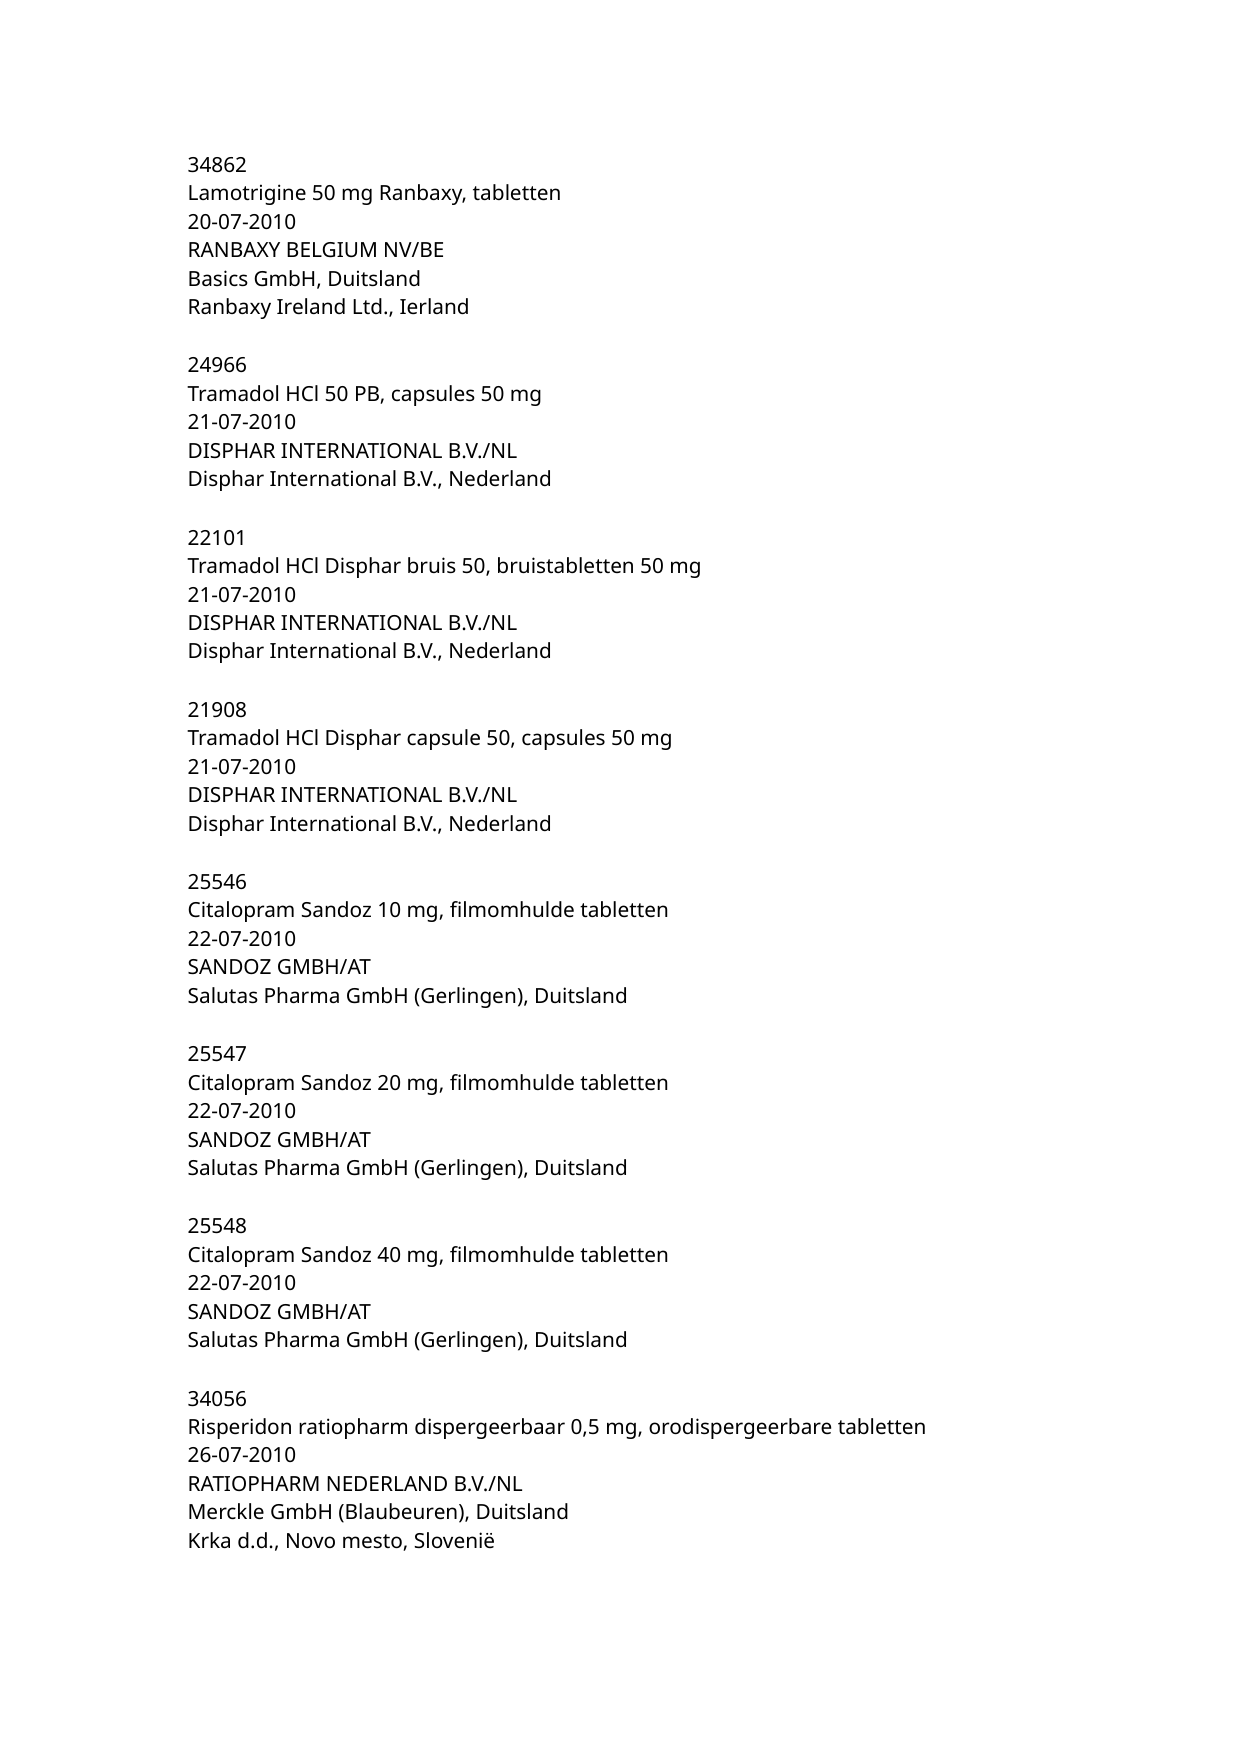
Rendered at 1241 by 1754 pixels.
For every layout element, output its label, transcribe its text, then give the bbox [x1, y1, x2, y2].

text Citalopram Sandoz 10 mg, filmomhulde tabletten [187, 896, 1053, 924]
text RATIOPHARM NEDERLAND B.V./NL [187, 1469, 1053, 1497]
text 25546 [187, 867, 1053, 896]
text Tramadol HCl Disphar bruis 50, bruistabletten 50 mg [187, 551, 1053, 580]
text 21-07-2010 [187, 407, 1053, 436]
text 20-07-2010 [187, 207, 1053, 235]
text Krka d.d., Novo mesto, Slovenië [187, 1526, 1053, 1554]
text Disphar International B.V., Nederland [187, 637, 1053, 665]
text SANDOZ GMBH/AT [187, 952, 1053, 981]
text 25548 [187, 1212, 1053, 1240]
text 22-07-2010 [187, 1096, 1053, 1125]
text SANDOZ GMBH/AT [187, 1297, 1053, 1325]
text 34862 [187, 150, 1053, 178]
text Tramadol HCl Disphar capsule 50, capsules 50 mg [187, 723, 1053, 752]
text Salutas Pharma GmbH (Gerlingen), Duitsland [187, 1325, 1053, 1354]
text RANBAXY BELGIUM NV/BE [187, 235, 1053, 264]
text 21908 [187, 695, 1053, 723]
text Risperidon ratiopharm dispergeerbaar 0,5 mg, orodispergeerbare tabletten [187, 1412, 1053, 1441]
text 22101 [187, 523, 1053, 551]
text SANDOZ GMBH/AT [187, 1125, 1053, 1153]
text 22-07-2010 [187, 924, 1053, 952]
text Salutas Pharma GmbH (Gerlingen), Duitsland [187, 1153, 1053, 1182]
text Disphar International B.V., Nederland [187, 464, 1053, 493]
text 21-07-2010 [187, 580, 1053, 608]
text Basics GmbH, Duitsland [187, 264, 1053, 292]
text 25547 [187, 1039, 1053, 1068]
text DISPHAR INTERNATIONAL B.V./NL [187, 608, 1053, 637]
text 24966 [187, 351, 1053, 379]
text Citalopram Sandoz 20 mg, filmomhulde tabletten [187, 1068, 1053, 1096]
text Lamotrigine 50 mg Ranbaxy, tabletten [187, 178, 1053, 207]
text Disphar International B.V., Nederland [187, 809, 1053, 837]
text DISPHAR INTERNATIONAL B.V./NL [187, 436, 1053, 464]
text Citalopram Sandoz 40 mg, filmomhulde tabletten [187, 1240, 1053, 1268]
text Tramadol HCl 50 PB, capsules 50 mg [187, 379, 1053, 407]
text 34056 [187, 1384, 1053, 1412]
text 26-07-2010 [187, 1441, 1053, 1469]
text Merckle GmbH (Blaubeuren), Duitsland [187, 1497, 1053, 1526]
text DISPHAR INTERNATIONAL B.V./NL [187, 780, 1053, 809]
text Salutas Pharma GmbH (Gerlingen), Duitsland [187, 981, 1053, 1009]
text 22-07-2010 [187, 1268, 1053, 1297]
text 21-07-2010 [187, 752, 1053, 780]
text Ranbaxy Ireland Ltd., Ierland [187, 292, 1053, 321]
